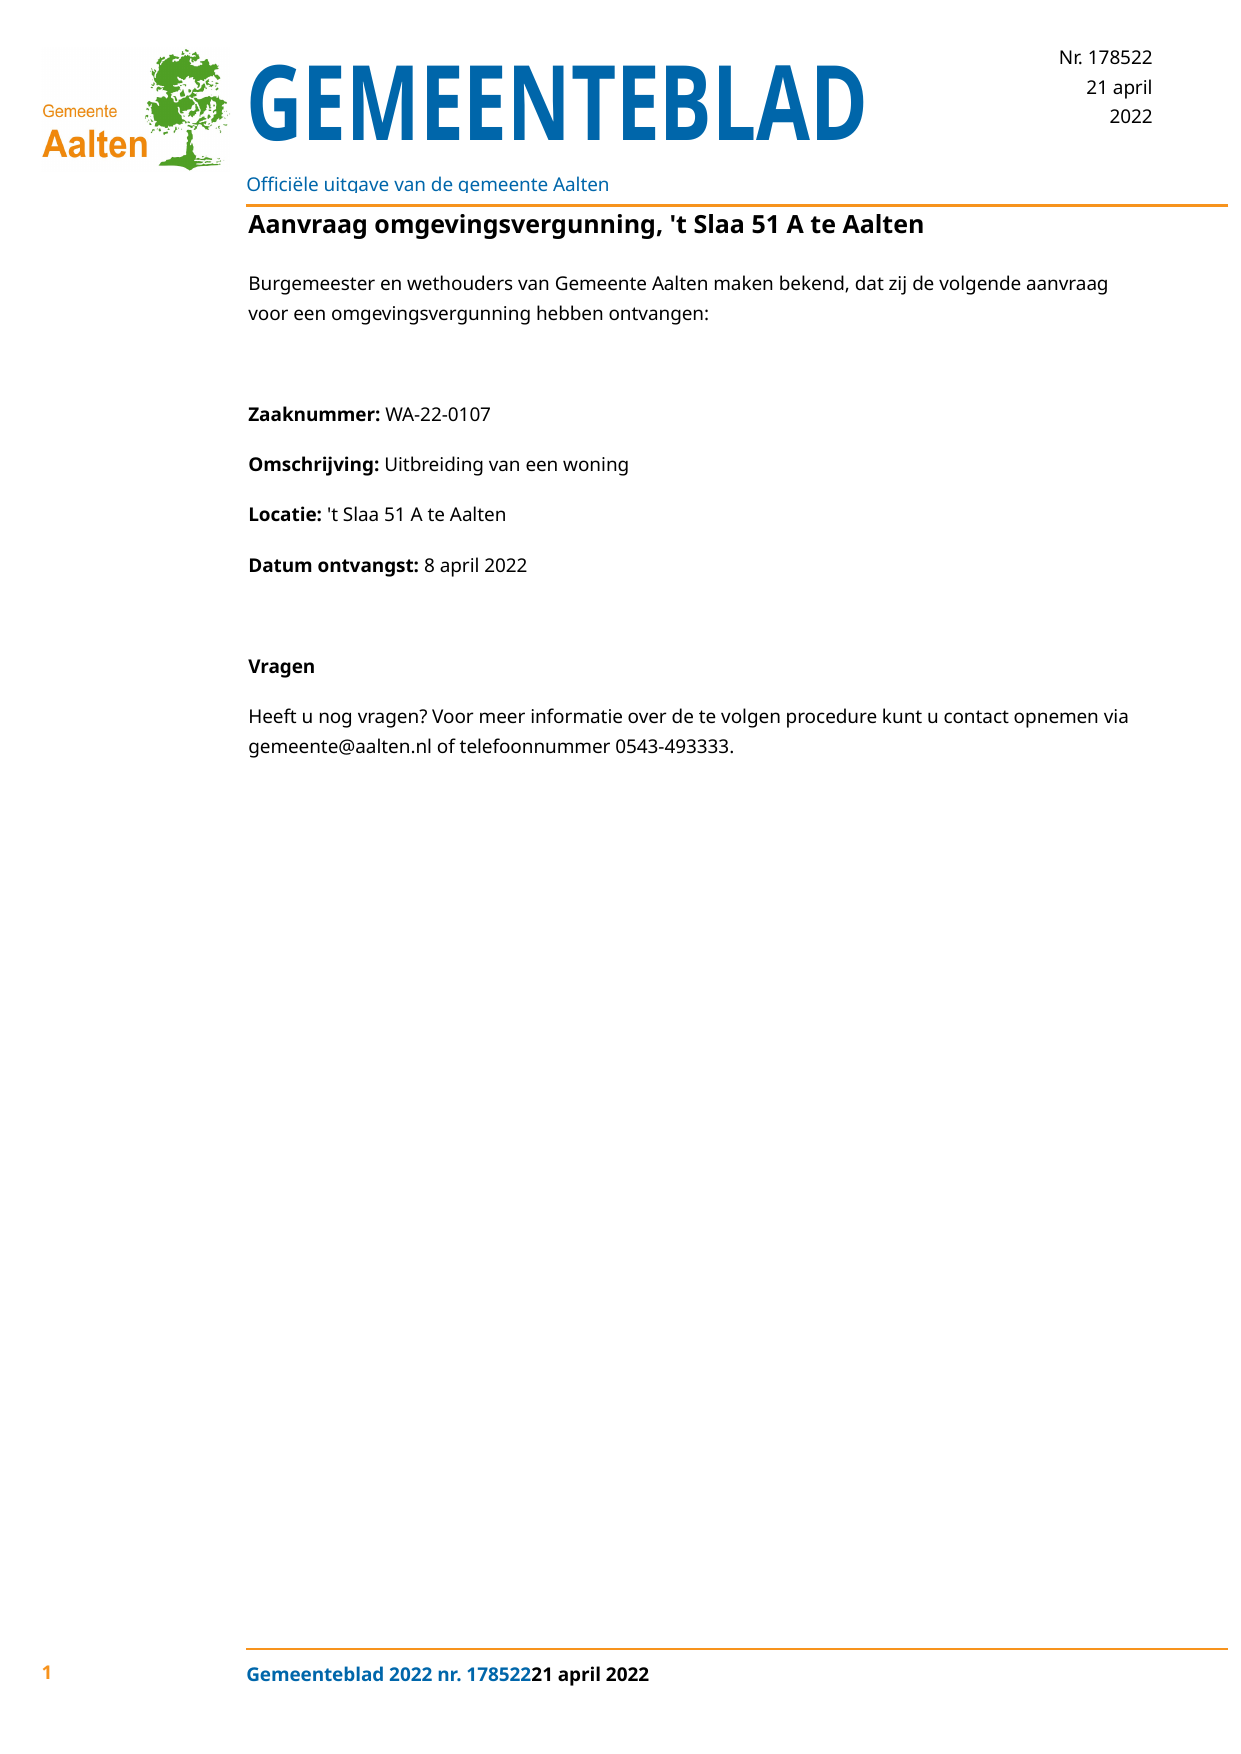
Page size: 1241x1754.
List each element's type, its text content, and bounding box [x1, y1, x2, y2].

text Zaaknummer: WA-22-0107 [248, 401, 1152, 426]
text Locatie: 't Slaa 51 A te Aalten [248, 502, 1152, 527]
picture [41, 47, 231, 172]
text Datum ontvangst: 8 april 2022 [248, 552, 1152, 578]
text Burgemeester en wethouders van Gemeente Aalten maken bekend, dat zij de volgende aanvraag voor een omgevingsvergunning hebben ontvangen: [248, 270, 1152, 326]
text Heeft u nog vragen? Voor meer informatie over de te volgen procedure kunt u contact opnemen via gemeente@aalten.nl of telefoonnummer 0543-493333. [248, 703, 1152, 758]
text Vragen [248, 653, 1152, 678]
text Omschrijving: Uitbreiding van een woning [248, 451, 1152, 477]
text Aanvraag omgevingsvergunning, 't Slaa 51 A te Aalten [248, 207, 1152, 241]
